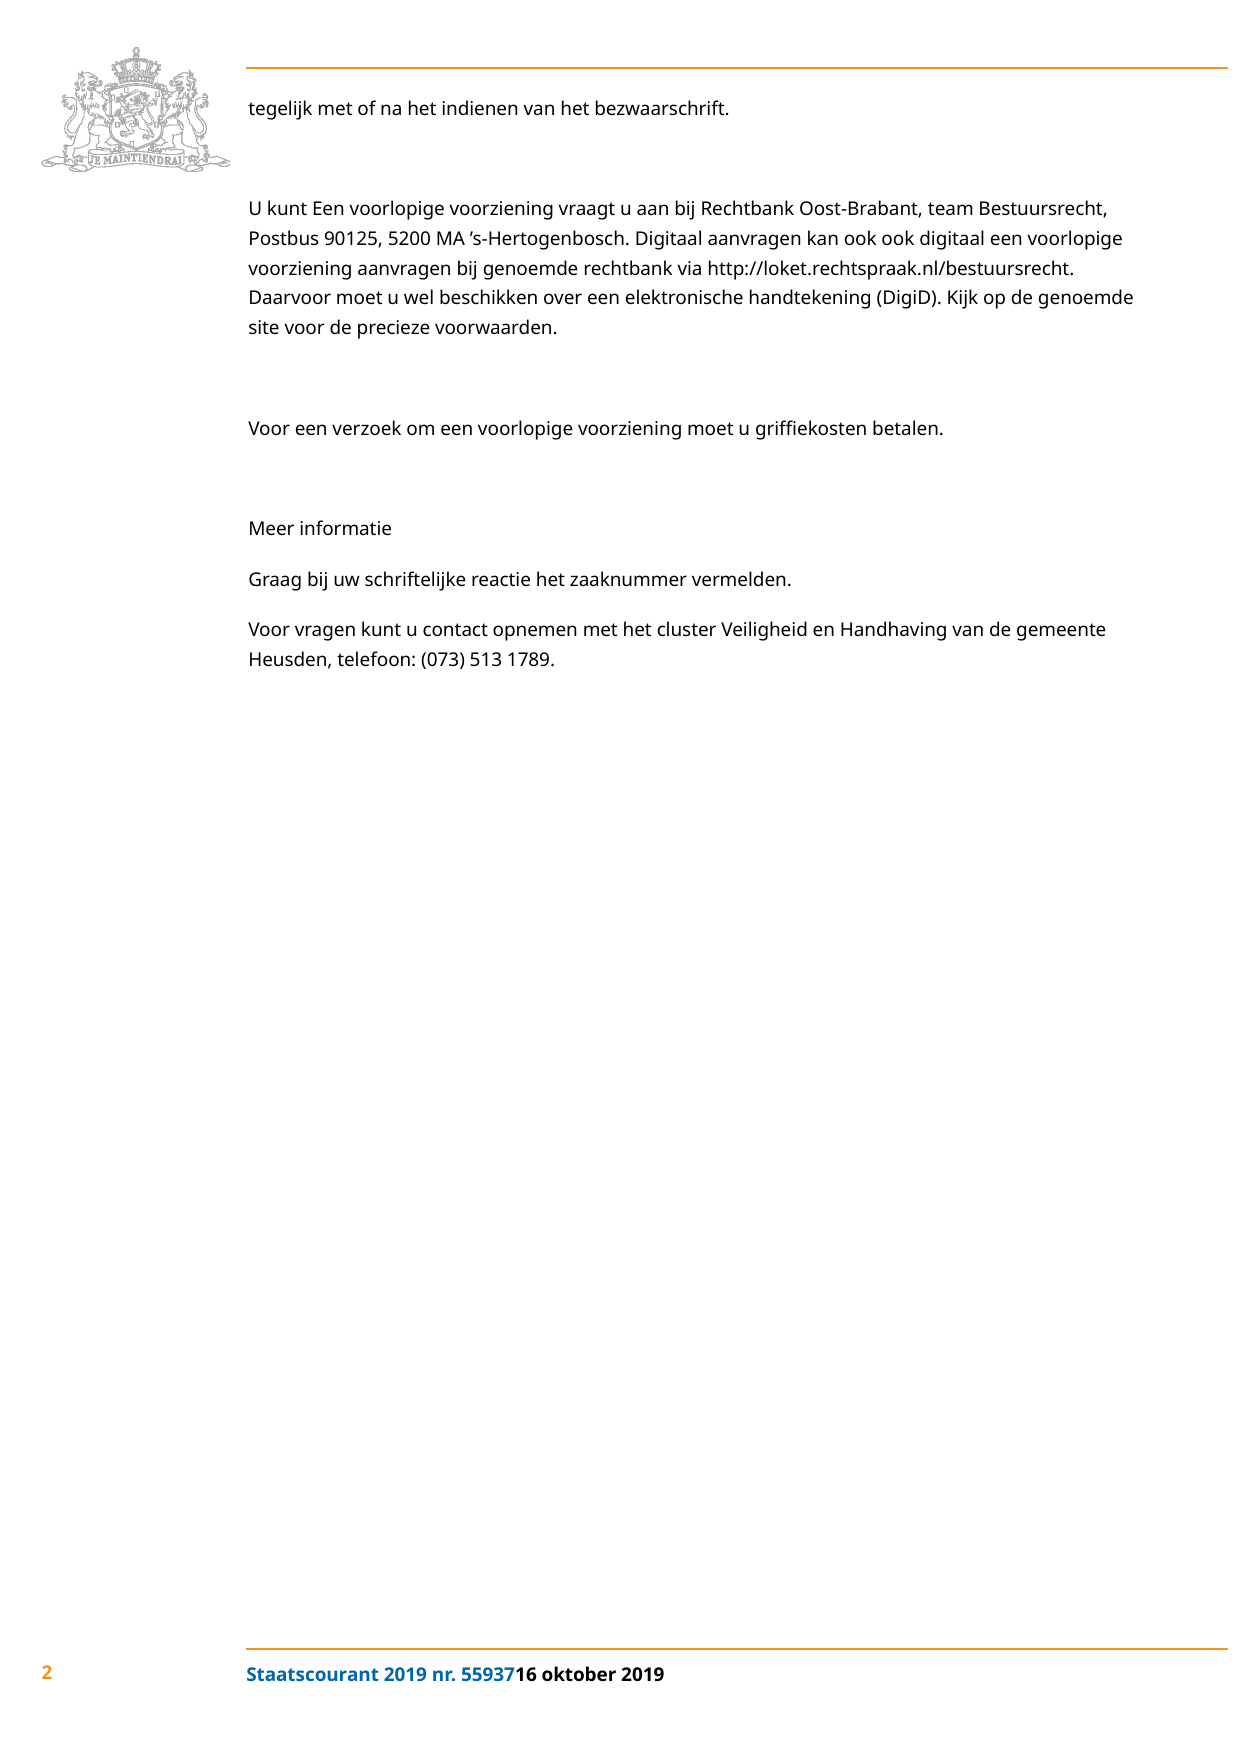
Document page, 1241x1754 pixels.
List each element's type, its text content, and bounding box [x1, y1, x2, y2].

text tegelijk met of na het indienen van het bezwaarschrift. [248, 95, 1152, 121]
text Meer informatie [248, 516, 1152, 541]
text Voor een verzoek om een voorlopige voorziening moet u griffiekosten betalen. [248, 415, 1152, 441]
text U kunt Een voorlopige voorziening vraagt u aan bij Rechtbank Oost-Brabant, team Bestuursrecht, Postbus 90125, 5200 MA ’s-Hertogenbosch. Digitaal aanvragen kan ook ook digitaal een voorlopige voorziening aanvragen bij genoemde rechtbank via http://loket.rechtspraak.nl/bestuursrecht. Daarvoor moet u wel beschikken over een elektronische handtekening (DigiD). Kijk op de genoemde site voor de precieze voorwaarden. [248, 196, 1152, 340]
picture [41, 47, 231, 172]
text Voor vragen kunt u contact opnemen met het cluster Veiligheid en Handhaving van de gemeente Heusden, telefoon: (073) 513 1789. [248, 616, 1152, 672]
text Graag bij uw schriftelijke reactie het zaaknummer vermelden. [248, 566, 1152, 592]
